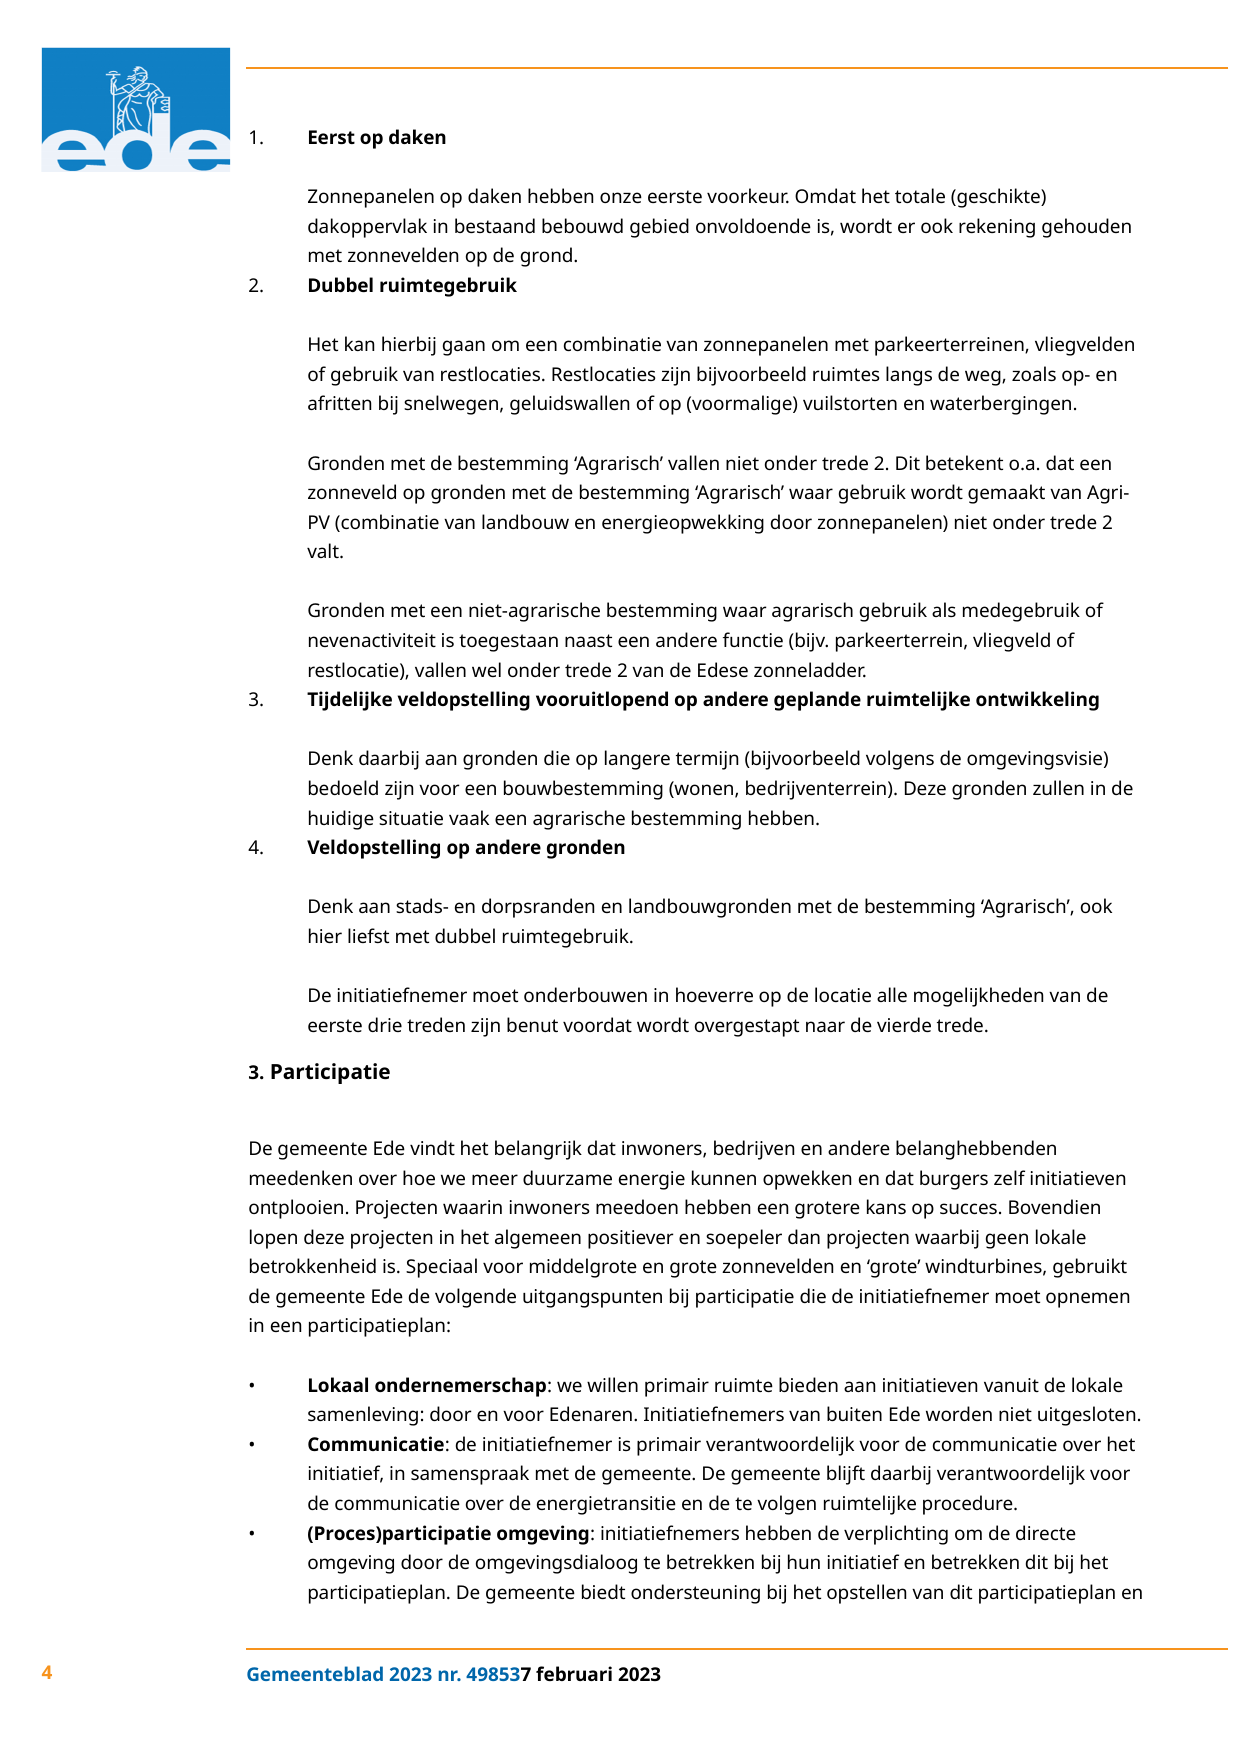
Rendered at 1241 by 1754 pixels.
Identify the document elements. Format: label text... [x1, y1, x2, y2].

list Het kan hierbij gaan om een combinatie van zonnepanelen met parkeerterreinen, vliegvelden of gebruik van restlocaties. Restlocaties zijn bijvoorbeeld ruimtes langs de weg, zoals op- en afritten bij snelwegen, geluidswallen of op (voormalige) vuilstorten en waterbergingen. [248, 331, 1152, 416]
list Eerst op daken [248, 124, 1152, 150]
list Lokaal ondernemerschap: we willen primair ruimte bieden aan initiatieven vanuit de lokale samenleving: door en voor Edenaren. Initiatiefnemers van buiten Ede worden niet uitgesloten. [248, 1372, 1152, 1427]
list Tijdelijke veldopstelling vooruitlopend op andere geplande ruimtelijke ontwikkeling [248, 686, 1152, 712]
list (Proces)participatie omgeving: initiatiefnemers hebben de verplichting om de directe omgeving door de omgevingsdialoog te betrekken bij hun initiatief en betrekken dit bij het participatieplan. De gemeente biedt ondersteuning bij het opstellen van dit participatieplan en [248, 1520, 1152, 1605]
list Dubbel ruimtegebruik [248, 272, 1152, 298]
text De gemeente Ede vindt het belangrijk dat inwoners, bedrijven en andere belanghebbenden meedenken over hoe we meer duurzame energie kunnen opwekken en dat burgers zelf initiatieven ontplooien. Projecten waarin inwoners meedoen hebben een grotere kans op succes. Bovendien lopen deze projecten in het algemeen positiever en soepeler dan projecten waarbij geen lokale betrokkenheid is. Speciaal voor middelgrote en grote zonnevelden en ‘grote’ windturbines, gebruikt de gemeente Ede de volgende uitgangspunten bij participatie die de initiatiefnemer moet opnemen in een participatieplan: [248, 1135, 1152, 1338]
picture [41, 47, 231, 172]
list Gronden met de bestemming ‘Agrarisch’ vallen niet onder trede 2. Dit betekent o.a. dat een zonneveld op gronden met de bestemming ‘Agrarisch’ waar gebruik wordt gemaakt van Agri-PV (combinatie van landbouw en energieopwekking door zonnepanelen) niet onder trede 2 valt. [248, 450, 1152, 564]
list Zonnepanelen op daken hebben onze eerste voorkeur. Omdat het totale (geschikte) dakoppervlak in bestaand bebouwd gebied onvoldoende is, wordt er ook rekening gehouden met zonnevelden op de grond. [248, 183, 1152, 268]
list Communicatie: de initiatiefnemer is primair verantwoordelijk voor de communicatie over het initiatief, in samenspraak met de gemeente. De gemeente blijft daarbij verantwoordelijk voor de communicatie over de energietransitie en de te volgen ruimtelijke procedure. [248, 1431, 1152, 1516]
list De initiatiefnemer moet onderbouwen in hoeverre op de locatie alle mogelijkheden van de eerste drie treden zijn benut voordat wordt overgestapt naar de vierde trede. [248, 982, 1152, 1038]
list Gronden met een niet-agrarische bestemming waar agrarisch gebruik als medegebruik of nevenactiviteit is toegestaan naast een andere functie (bijv. parkeerterrein, vliegveld of restlocatie), vallen wel onder trede 2 van de Edese zonneladder. [248, 598, 1152, 683]
list Denk aan stads- en dorpsranden en landbouwgronden met de bestemming ‘Agrarisch’, ook hier liefst met dubbel ruimtegebruik. [248, 893, 1152, 949]
text 3. Participatie [248, 1057, 1152, 1086]
list Veldopstelling op andere gronden [248, 834, 1152, 860]
list Denk daarbij aan gronden die op langere termijn (bijvoorbeeld volgens de omgevingsvisie) bedoeld zijn voor een bouwbestemming (wonen, bedrijventerrein). Deze gronden zullen in de huidige situatie vaak een agrarische bestemming hebben. [248, 746, 1152, 831]
